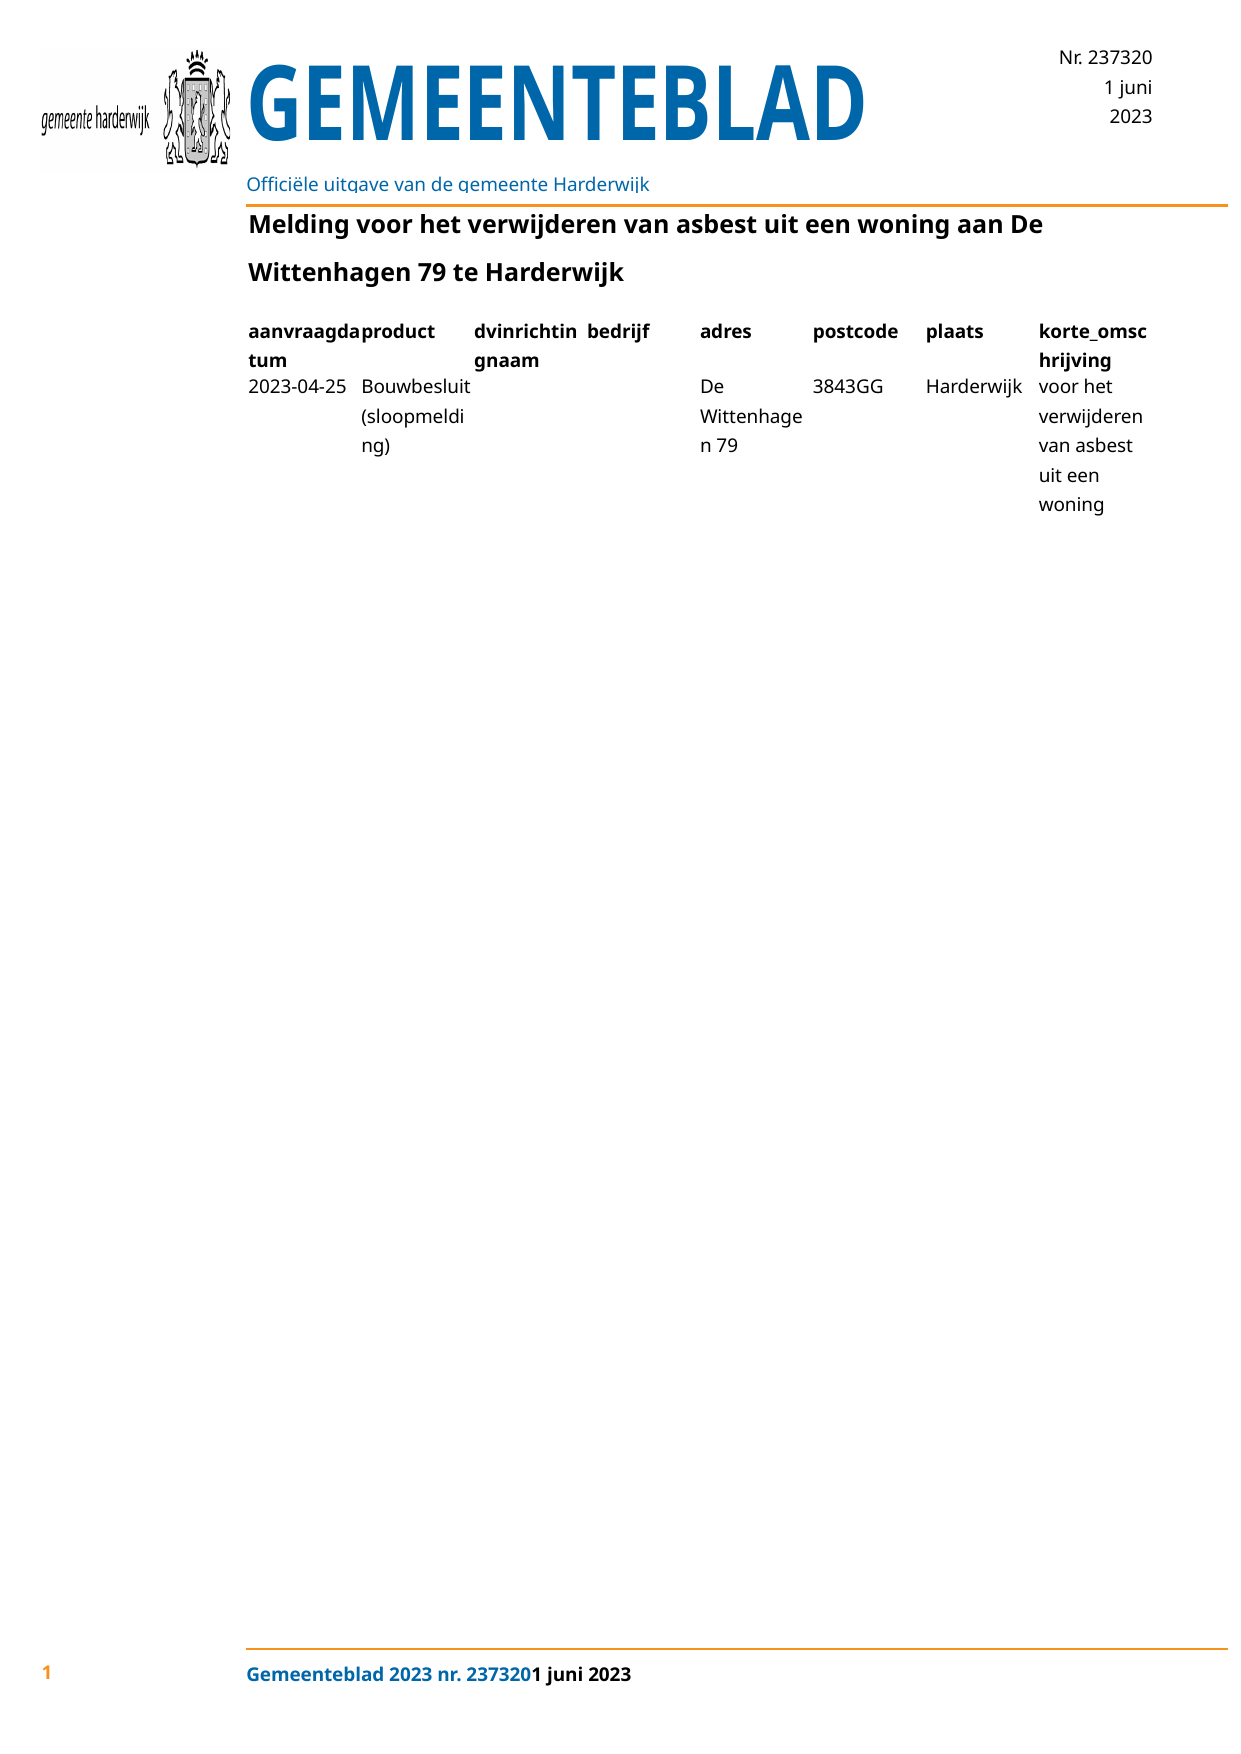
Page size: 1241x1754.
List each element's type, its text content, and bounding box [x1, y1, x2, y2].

table_header dvinrichtingnaam [474, 318, 587, 373]
table_header aanvraagdatum [248, 318, 361, 373]
table_cell 2023-04-25 [248, 373, 361, 517]
table_header product [361, 318, 474, 373]
table_cell Harderwijk [926, 373, 1038, 517]
table_header postcode [813, 318, 926, 373]
table_cell voor het verwijderen van asbest uit een woning [1039, 373, 1152, 517]
table_header plaats [926, 318, 1038, 373]
text Melding voor het verwijderen van asbest uit een woning aan De Wittenhagen 79 te Harderwijk [248, 207, 1152, 288]
picture [41, 47, 231, 172]
table_header adres [700, 318, 813, 373]
table_cell 3843GG [813, 373, 926, 517]
table_cell [474, 373, 587, 517]
table_cell [587, 373, 700, 517]
table_header korte_omschrijving [1039, 318, 1152, 373]
table_cell Bouwbesluit (sloopmelding) [361, 373, 474, 517]
table_header bedrijf [587, 318, 700, 373]
table_cell De Wittenhagen 79 [700, 373, 813, 517]
